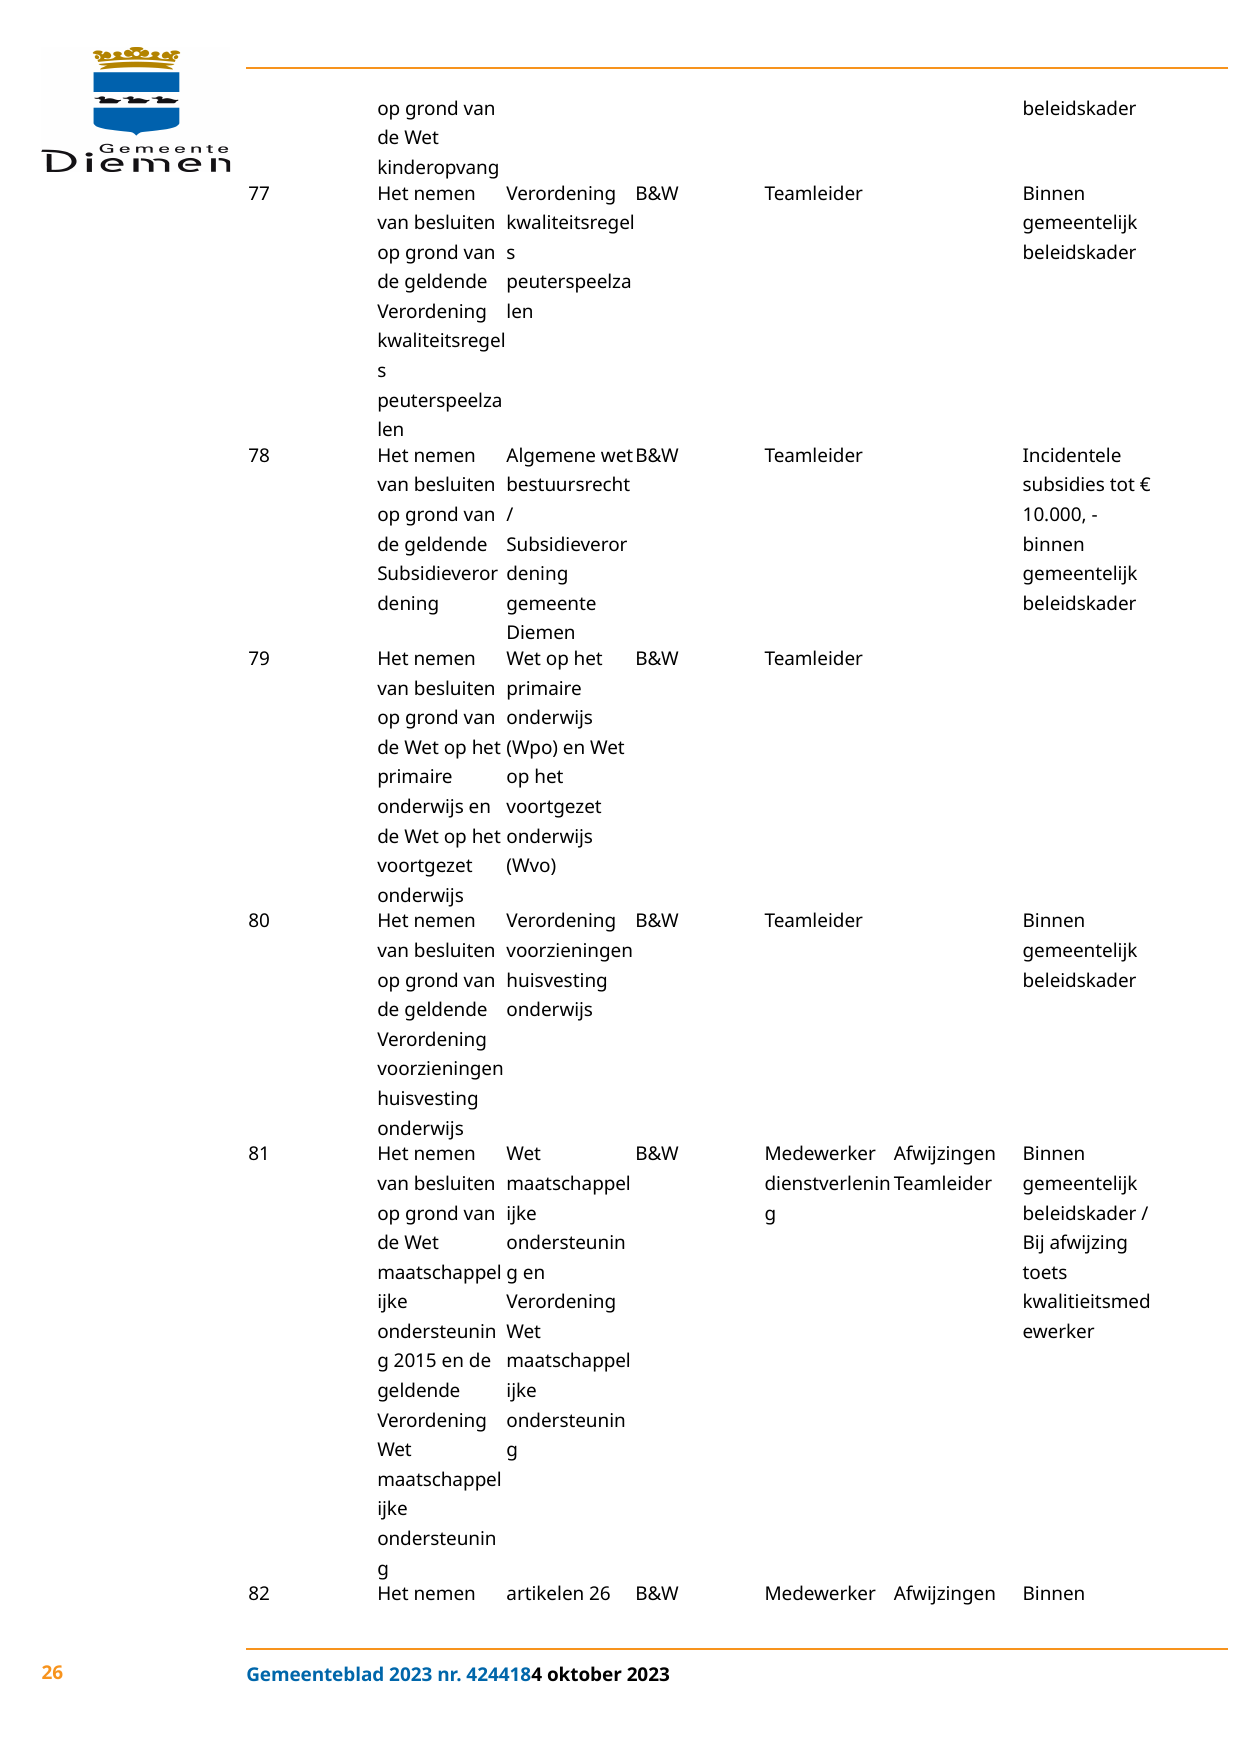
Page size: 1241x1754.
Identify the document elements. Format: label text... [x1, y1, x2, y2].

table_cell Teamleider [764, 645, 893, 908]
table_cell artikelen 26 [506, 1580, 635, 1606]
table_cell Verordening kwaliteitsregels peuterspeelzalen [506, 180, 635, 442]
table_cell [764, 95, 893, 180]
table_cell Teamleider [764, 442, 893, 645]
table_cell Algemene wet bestuursrecht / Subsidieverordening gemeente Diemen [506, 442, 635, 645]
picture [41, 47, 231, 172]
table_cell 78 [248, 442, 377, 645]
table_cell Afwijzingen Teamleider [894, 1141, 1022, 1580]
table_cell Het nemen van besluiten op grond van de Wet op het primaire onderwijs en de Wet op het voortgezet onderwijs [377, 645, 506, 908]
table_cell Het nemen van besluiten op grond van de geldende Subsidieverordening [377, 442, 506, 645]
table_cell Afwijzingen [894, 1580, 1022, 1606]
table_cell Het nemen van besluiten op grond van de geldende Verordening voorzieningen huisvesting onderwijs [377, 908, 506, 1141]
table_cell 81 [248, 1141, 377, 1580]
table_cell Het nemen [377, 1580, 506, 1606]
table_cell B&W [635, 1141, 764, 1580]
table_cell Incidentele subsidies tot € 10.000, - binnen gemeentelijk beleidskader [1023, 442, 1152, 645]
table_cell Binnen gemeentelijk beleidskader [1023, 908, 1152, 1141]
table_cell Wet op het primaire onderwijs (Wpo) en Wet op het voortgezet onderwijs (Wvo) [506, 645, 635, 908]
table_cell B&W [635, 180, 764, 442]
table_cell Het nemen van besluiten op grond van de Wet maatschappelijke ondersteuning 2015 en de geldende Verordening Wet maatschappelijke ondersteuning [377, 1141, 506, 1580]
table_cell [894, 95, 1022, 180]
table_cell Verordening voorzieningen huisvesting onderwijs [506, 908, 635, 1141]
table_cell Het nemen van besluiten op grond van de geldende Verordening kwaliteitsregels peuterspeelzalen [377, 180, 506, 442]
table_cell 80 [248, 908, 377, 1141]
table_cell [894, 645, 1022, 908]
table_cell Medewerker dienstverlening [764, 1141, 893, 1580]
table_cell Binnen gemeentelijk beleidskader [1023, 180, 1152, 442]
table_cell Medewerker [764, 1580, 893, 1606]
table_cell op grond van de Wet kinderopvang [377, 95, 506, 180]
table_cell [248, 95, 377, 180]
table_cell B&W [635, 1580, 764, 1606]
table_cell B&W [635, 442, 764, 645]
table_cell Wet maatschappelijke ondersteuning en Verordening Wet maatschappelijke ondersteuning [506, 1141, 635, 1580]
table_cell Binnen [1023, 1580, 1152, 1606]
table_cell [635, 95, 764, 180]
table_cell beleidskader [1023, 95, 1152, 180]
table_cell 77 [248, 180, 377, 442]
table_cell 79 [248, 645, 377, 908]
table_cell Teamleider [764, 908, 893, 1141]
table_cell 82 [248, 1580, 377, 1606]
table_cell [894, 908, 1022, 1141]
table_cell [1023, 645, 1152, 908]
table_cell Binnen gemeentelijk beleidskader / Bij afwijzing toets kwalitieitsmedewerker [1023, 1141, 1152, 1580]
table_cell B&W [635, 908, 764, 1141]
table_cell B&W [635, 645, 764, 908]
table_cell [894, 180, 1022, 442]
table_cell [894, 442, 1022, 645]
table_cell Teamleider [764, 180, 893, 442]
table_cell [506, 95, 635, 180]
